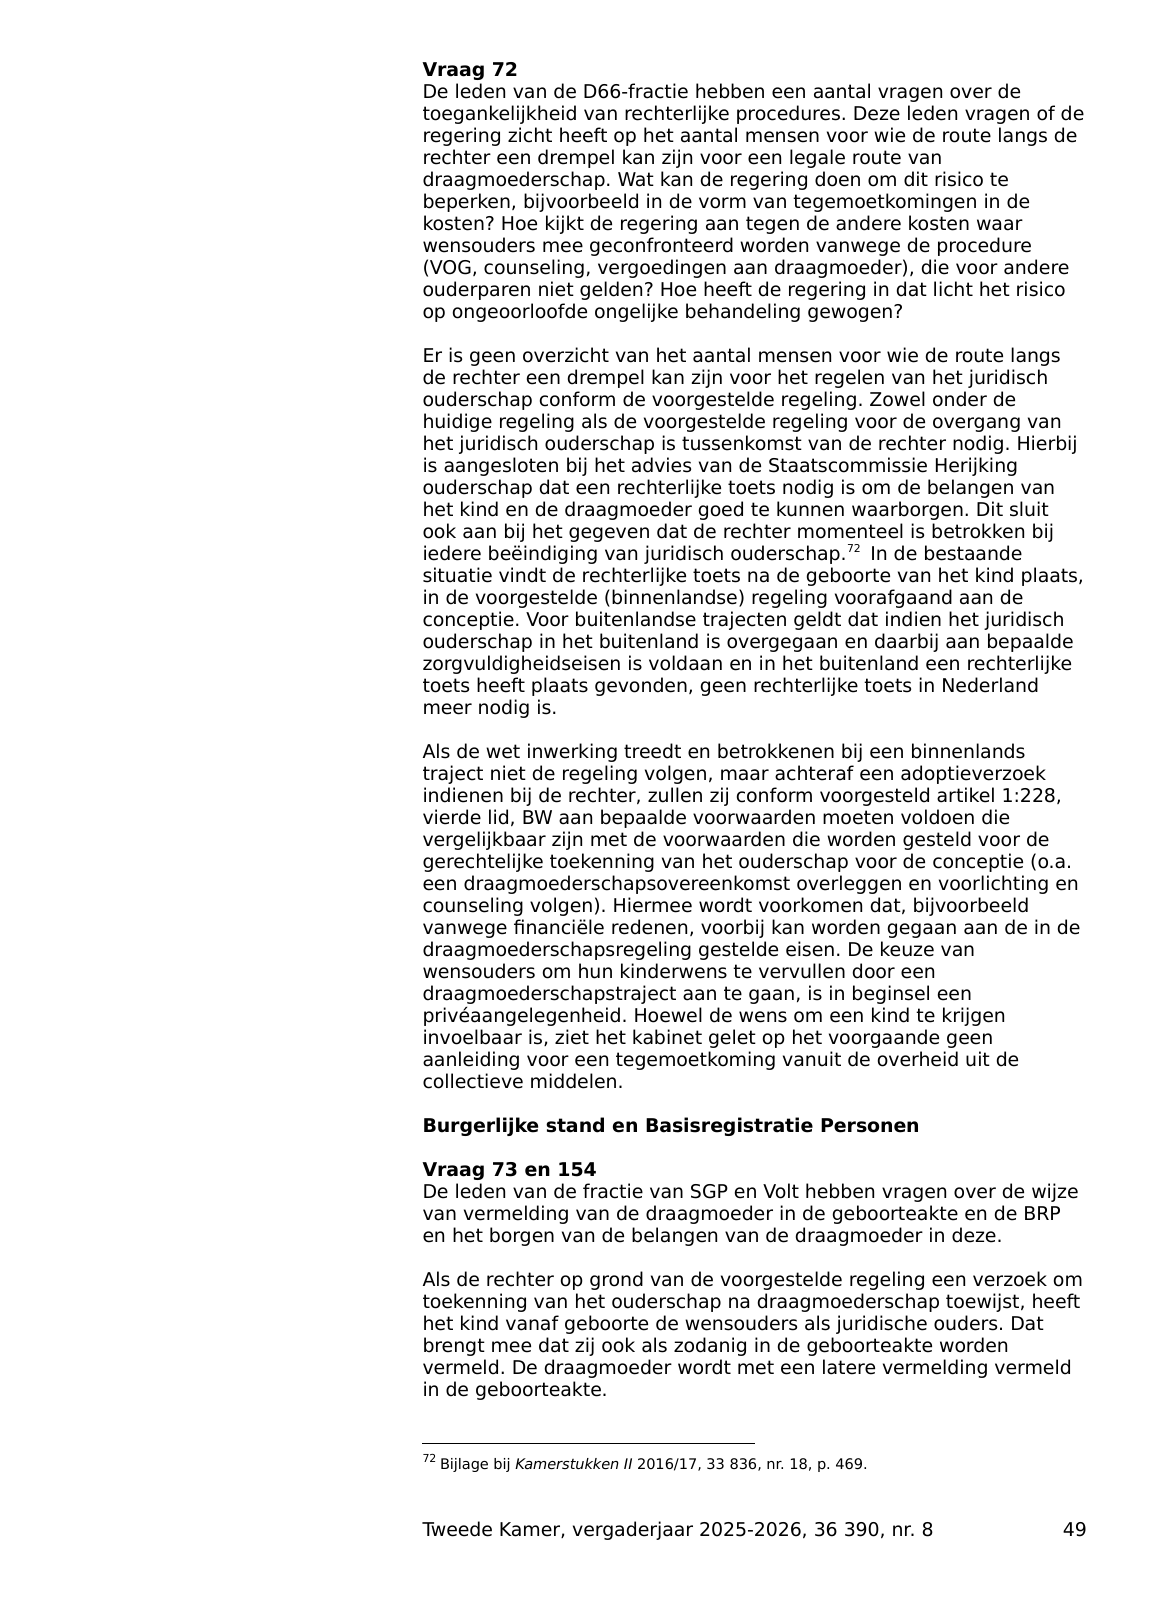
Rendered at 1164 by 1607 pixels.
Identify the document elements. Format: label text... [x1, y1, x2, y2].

text Vraag 72 [422, 59, 1087, 81]
subtitle Burgerlijke stand en Basisregistratie Personen [422, 1115, 1087, 1137]
text Bijlage bij Kamerstukken II 2016/17, 33 836, nr. 18, p. 469. [422, 1452, 1087, 1474]
text Vraag 73 en 154 [422, 1159, 1087, 1181]
text Als de rechter op grond van de voorgestelde regeling een verzoek om toekenning van het ouderschap na draagmoederschap toewijst, heeft het kind vanaf geboorte de wensouders als juridische ouders. Dat brengt mee dat zij ook als zodanig in de geboorteakte worden vermeld. De draagmoeder wordt met een latere vermelding vermeld in de geboorteakte. [422, 1269, 1087, 1401]
text De leden van de fractie van SGP en Volt hebben vragen over de wijze van vermelding van de draagmoeder in de geboorteakte en de BRP en het borgen van de belangen van de draagmoeder in deze. [422, 1181, 1087, 1247]
text Er is geen overzicht van het aantal mensen voor wie de route langs de rechter een drempel kan zijn voor het regelen van het juridisch ouderschap conform de voorgestelde regeling. Zowel onder de huidige regeling als de voorgestelde regeling voor de overgang van het juridisch ouderschap is tussenkomst van de rechter nodig. Hierbij is aangesloten bij het advies van de Staatscommissie Herijking ouderschap dat een rechterlijke toets nodig is om de belangen van het kind en de draagmoeder goed te kunnen waarborgen. Dit sluit ook aan bij het gegeven dat de rechter momenteel is betrokken bij iedere beëindiging van juridisch ouderschap. In de bestaande situatie vindt de rechterlijke toets na de geboorte van het kind plaats, in de voorgestelde (binnenlandse) regeling voorafgaand aan de conceptie. Voor buitenlandse trajecten geldt dat indien het juridisch ouderschap in het buitenland is overgegaan en daarbij aan bepaalde zorgvuldigheidseisen is voldaan en in het buitenland een rechterlijke toets heeft plaats gevonden, geen rechterlijke toets in Nederland meer nodig is. [422, 345, 1087, 719]
text De leden van de D66-fractie hebben een aantal vragen over de toegankelijkheid van rechterlijke procedures. Deze leden vragen of de regering zicht heeft op het aantal mensen voor wie de route langs de rechter een drempel kan zijn voor een legale route van draagmoederschap. Wat kan de regering doen om dit risico te beperken, bijvoorbeeld in de vorm van tegemoetkomingen in de kosten? Hoe kijkt de regering aan tegen de andere kosten waar wensouders mee geconfronteerd worden vanwege de procedure (VOG, counseling, vergoedingen aan draagmoeder), die voor andere ouderparen niet gelden? Hoe heeft de regering in dat licht het risico op ongeoorloofde ongelijke behandeling gewogen? [422, 81, 1087, 323]
text Als de wet inwerking treedt en betrokkenen bij een binnenlands traject niet de regeling volgen, maar achteraf een adoptieverzoek indienen bij de rechter, zullen zij conform voorgesteld artikel 1:228, vierde lid, BW aan bepaalde voorwaarden moeten voldoen die vergelijkbaar zijn met de voorwaarden die worden gesteld voor de gerechtelijke toekenning van het ouderschap voor de conceptie (o.a. een draagmoederschapsovereenkomst overleggen en voorlichting en counseling volgen). Hiermee wordt voorkomen dat, bijvoorbeeld vanwege financiële redenen, voorbij kan worden gegaan aan de in de draagmoederschapsregeling gestelde eisen. De keuze van wensouders om hun kinderwens te vervullen door een draagmoederschapstraject aan te gaan, is in beginsel een privéaangelegenheid. Hoewel de wens om een kind te krijgen invoelbaar is, ziet het kabinet gelet op het voorgaande geen aanleiding voor een tegemoetkoming vanuit de overheid uit de collectieve middelen. [422, 741, 1087, 1092]
